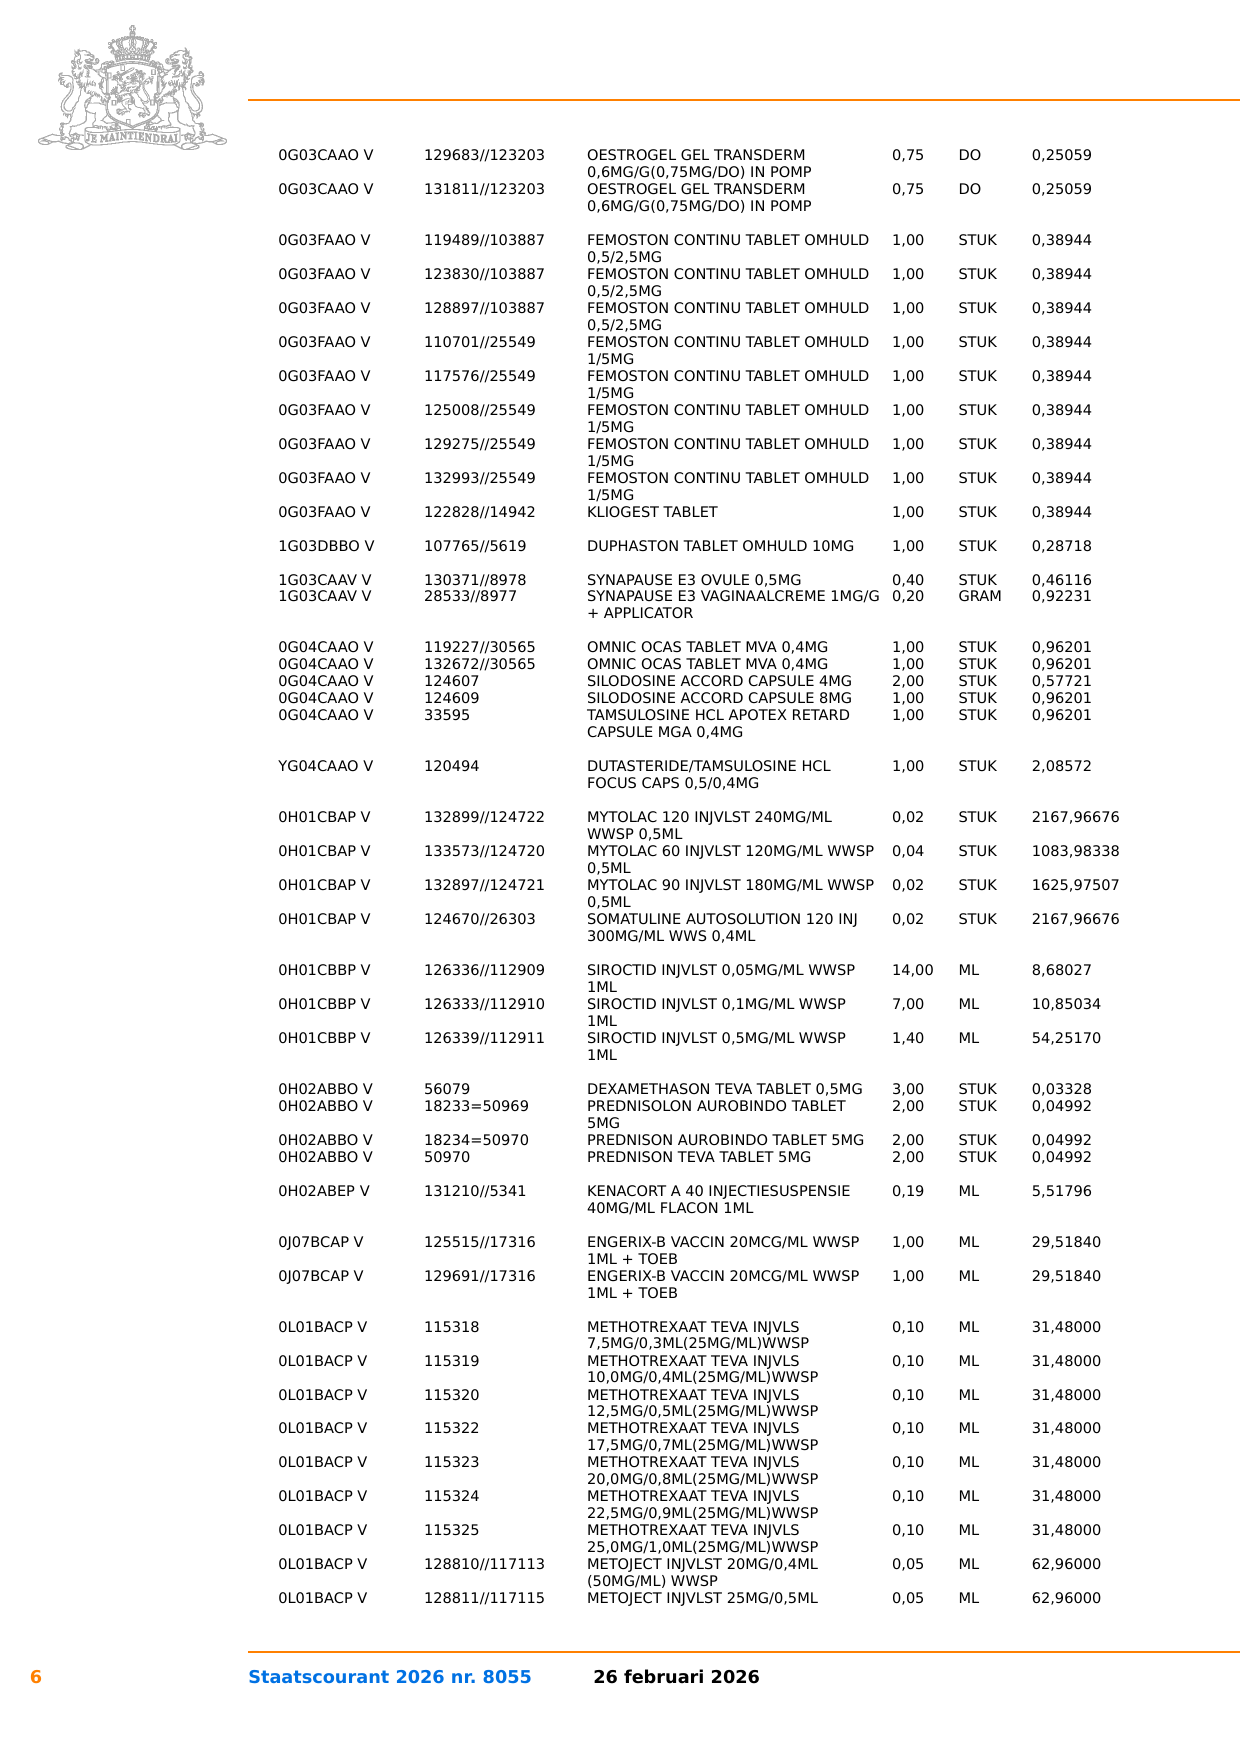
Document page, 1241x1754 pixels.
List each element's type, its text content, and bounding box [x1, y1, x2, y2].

table_cell 0L01BACP V [278, 1488, 418, 1522]
table_cell 125515//17316 [418, 1234, 581, 1267]
table_cell 2,00 [886, 1149, 952, 1166]
table_cell 0,96201 [1026, 690, 1145, 707]
table_cell 0,75 [886, 181, 952, 215]
table_cell 50970 [418, 1149, 581, 1166]
table_cell [1145, 300, 1163, 334]
table_cell 0,38944 [1026, 402, 1145, 436]
table_cell 115318 [418, 1319, 581, 1352]
table_cell STUK [953, 232, 1026, 266]
table_cell 0G04CAAO V [278, 673, 418, 690]
table_cell 29,51840 [1026, 1234, 1145, 1267]
table_cell 0H01CBBP V [278, 1030, 418, 1064]
table_cell 2167,96676 [1026, 911, 1145, 945]
table_cell 0H02ABEP V [278, 1183, 418, 1217]
table_cell 115323 [418, 1454, 581, 1488]
table_cell [1145, 758, 1163, 792]
table_cell 3,00 [886, 1081, 952, 1098]
table_cell [278, 554, 1163, 571]
table_cell 0G04CAAO V [278, 656, 418, 673]
table_cell 0,38944 [1026, 334, 1145, 368]
table_cell 0,92231 [1026, 588, 1145, 622]
table_cell 1083,98338 [1026, 843, 1145, 877]
table_cell FEMOSTON CONTINU TABLET OMHULD 0,5/2,5MG [581, 232, 886, 266]
table_cell [278, 792, 1163, 809]
table_cell PREDNISON TEVA TABLET 5MG [581, 1149, 886, 1166]
table_cell 0H02ABBO V [278, 1081, 418, 1098]
table_cell [278, 741, 1163, 758]
table_cell 0G03FAAO V [278, 436, 418, 469]
table_cell OMNIC OCAS TABLET MVA 0,4MG [581, 639, 886, 656]
table_cell ML [953, 962, 1026, 996]
table_cell STUK [953, 758, 1026, 792]
table_cell ML [953, 1454, 1026, 1488]
table_cell 0G04CAAO V [278, 690, 418, 707]
table_cell ML [953, 996, 1026, 1030]
table_cell 119489//103887 [418, 232, 581, 266]
table_cell 31,48000 [1026, 1420, 1145, 1454]
table_cell 128897//103887 [418, 300, 581, 334]
table_cell 1,00 [886, 690, 952, 707]
table_cell [1145, 877, 1163, 911]
table_cell 0L01BACP V [278, 1319, 418, 1352]
table_cell 1,00 [886, 436, 952, 469]
table_cell 0G03CAAO V [278, 147, 418, 181]
table_cell 10,85034 [1026, 996, 1145, 1030]
table_cell STUK [953, 843, 1026, 877]
table_cell STUK [953, 1132, 1026, 1149]
table_cell SILODOSINE ACCORD CAPSULE 8MG [581, 690, 886, 707]
table_cell 33595 [418, 707, 581, 741]
table_cell 1,40 [886, 1030, 952, 1064]
table_cell STUK [953, 538, 1026, 554]
table_cell [1145, 1522, 1163, 1556]
table_cell 14,00 [886, 962, 952, 996]
table_cell [1145, 436, 1163, 469]
table_cell 0G03FAAO V [278, 266, 418, 300]
table_cell OESTROGEL GEL TRANSDERM 0,6MG/G(0,75MG/DO) IN POMP [581, 147, 886, 181]
table_cell 56079 [418, 1081, 581, 1098]
table_cell 0,10 [886, 1522, 952, 1556]
table_cell [278, 1166, 1163, 1183]
table_cell 129683//123203 [418, 147, 581, 181]
table_cell 0H01CBAP V [278, 843, 418, 877]
table_cell ML [953, 1522, 1026, 1556]
table_cell 1G03CAAV V [278, 588, 418, 622]
table_cell [278, 622, 1163, 639]
table_cell 28533//8977 [418, 588, 581, 622]
table_cell 0H01CBBP V [278, 996, 418, 1030]
table_cell 120494 [418, 758, 581, 792]
table_cell [1145, 1234, 1163, 1267]
table_cell 0,28718 [1026, 538, 1145, 554]
table_cell 124670//26303 [418, 911, 581, 945]
table_cell ML [953, 1420, 1026, 1454]
table_cell OESTROGEL GEL TRANSDERM 0,6MG/G(0,75MG/DO) IN POMP [581, 181, 886, 215]
table_cell 0,46116 [1026, 571, 1145, 588]
table_cell FEMOSTON CONTINU TABLET OMHULD 0,5/2,5MG [581, 300, 886, 334]
table_cell [1145, 656, 1163, 673]
table_cell 0L01BACP V [278, 1353, 418, 1386]
table_cell [278, 130, 1163, 147]
table_cell 0G03FAAO V [278, 470, 418, 503]
table_cell STUK [953, 707, 1026, 741]
table_cell 0,10 [886, 1420, 952, 1454]
table_cell 0L01BACP V [278, 1556, 418, 1590]
table_cell 0G03CAAO V [278, 181, 418, 215]
table_cell 18233=50969 [418, 1098, 581, 1132]
table_cell 0G03FAAO V [278, 504, 418, 520]
table_cell PREDNISOLON AUROBINDO TABLET 5MG [581, 1098, 886, 1132]
table_cell FEMOSTON CONTINU TABLET OMHULD 1/5MG [581, 334, 886, 368]
table_cell 31,48000 [1026, 1488, 1145, 1522]
table_cell FEMOSTON CONTINU TABLET OMHULD 1/5MG [581, 470, 886, 503]
table_cell [278, 1217, 1163, 1233]
table_cell [1145, 1590, 1163, 1607]
table_cell 132672//30565 [418, 656, 581, 673]
table_cell FEMOSTON CONTINU TABLET OMHULD 1/5MG [581, 402, 886, 436]
table_cell KENACORT A 40 INJECTIESUSPENSIE 40MG/ML FLACON 1ML [581, 1183, 886, 1217]
table_cell DO [953, 147, 1026, 181]
table_cell 0,38944 [1026, 436, 1145, 469]
table_cell 1,00 [886, 538, 952, 554]
table_cell 0,05 [886, 1590, 952, 1607]
table_cell [1145, 1081, 1163, 1098]
table_cell METHOTREXAAT TEVA INJVLS 17,5MG/0,7ML(25MG/ML)WWSP [581, 1420, 886, 1454]
table_cell STUK [953, 266, 1026, 300]
table_cell SIROCTID INJVLST 0,5MG/ML WWSP 1ML [581, 1030, 886, 1064]
table_cell ML [953, 1556, 1026, 1590]
table_cell [1145, 1268, 1163, 1301]
table_cell STUK [953, 300, 1026, 334]
table_cell 122828//14942 [418, 504, 581, 520]
table_cell 0,20 [886, 588, 952, 622]
table_cell 8,68027 [1026, 962, 1145, 996]
table_cell [278, 945, 1163, 962]
table_cell [1145, 1319, 1163, 1352]
table_cell ML [953, 1268, 1026, 1301]
table_cell [1145, 334, 1163, 368]
table_cell 0G03FAAO V [278, 402, 418, 436]
table_cell 115325 [418, 1522, 581, 1556]
table_cell 0,10 [886, 1353, 952, 1386]
table_cell 124609 [418, 690, 581, 707]
table_cell 115322 [418, 1420, 581, 1454]
table_cell 62,96000 [1026, 1590, 1145, 1607]
table_cell [1145, 147, 1163, 181]
table_cell TAMSULOSINE HCL APOTEX RETARD CAPSULE MGA 0,4MG [581, 707, 886, 741]
table_cell 0,38944 [1026, 266, 1145, 300]
table_cell 131811//123203 [418, 181, 581, 215]
table_cell MYTOLAC 90 INJVLST 180MG/ML WWSP 0,5ML [581, 877, 886, 911]
table_cell [1145, 1030, 1163, 1064]
table_cell 54,25170 [1026, 1030, 1145, 1064]
table_cell DEXAMETHASON TEVA TABLET 0,5MG [581, 1081, 886, 1098]
table_cell ENGERIX-B VACCIN 20MCG/ML WWSP 1ML + TOEB [581, 1234, 886, 1267]
table_cell 0H01CBBP V [278, 962, 418, 996]
table_cell 110701//25549 [418, 334, 581, 368]
table_cell ML [953, 1030, 1026, 1064]
table_cell 0L01BACP V [278, 1522, 418, 1556]
table_cell 126339//112911 [418, 1030, 581, 1064]
table_cell SIROCTID INJVLST 0,05MG/ML WWSP 1ML [581, 962, 886, 996]
table_cell [278, 1064, 1163, 1081]
table_cell ML [953, 1386, 1026, 1420]
table_cell 18234=50970 [418, 1132, 581, 1149]
table_cell 119227//30565 [418, 639, 581, 656]
table_cell [1145, 368, 1163, 402]
table_cell METHOTREXAAT TEVA INJVLS 20,0MG/0,8ML(25MG/ML)WWSP [581, 1454, 886, 1488]
table_cell 1,00 [886, 402, 952, 436]
table_cell 0L01BACP V [278, 1386, 418, 1420]
table_cell [1145, 571, 1163, 588]
table_cell [1145, 1454, 1163, 1488]
table_cell PREDNISON AUROBINDO TABLET 5MG [581, 1132, 886, 1149]
table_cell 31,48000 [1026, 1353, 1145, 1386]
table_cell 124607 [418, 673, 581, 690]
table_cell 0G03FAAO V [278, 334, 418, 368]
table_cell 0,38944 [1026, 300, 1145, 334]
table_cell METHOTREXAAT TEVA INJVLS 12,5MG/0,5ML(25MG/ML)WWSP [581, 1386, 886, 1420]
table_cell [1145, 1488, 1163, 1522]
table_cell 0,40 [886, 571, 952, 588]
table_cell [1145, 1556, 1163, 1590]
table_cell MYTOLAC 60 INJVLST 120MG/ML WWSP 0,5ML [581, 843, 886, 877]
table_cell 0L01BACP V [278, 1420, 418, 1454]
table_cell 0,25059 [1026, 181, 1145, 215]
table_cell 0,96201 [1026, 707, 1145, 741]
table_cell 0H01CBAP V [278, 809, 418, 843]
table_cell 0,10 [886, 1488, 952, 1522]
table_cell 0,96201 [1026, 656, 1145, 673]
table_cell [1145, 639, 1163, 656]
table_cell 0,75 [886, 147, 952, 181]
table_cell [1145, 504, 1163, 520]
table_cell 126333//112910 [418, 996, 581, 1030]
table_cell 1G03DBBO V [278, 538, 418, 554]
table_cell STUK [953, 690, 1026, 707]
table_cell METHOTREXAAT TEVA INJVLS 10,0MG/0,4ML(25MG/ML)WWSP [581, 1353, 886, 1386]
table_cell 131210//5341 [418, 1183, 581, 1217]
table_cell 130371//8978 [418, 571, 581, 588]
table_cell 125008//25549 [418, 402, 581, 436]
table_cell [1145, 1098, 1163, 1132]
table_cell [1145, 1386, 1163, 1420]
table_cell 1,00 [886, 504, 952, 520]
table_cell 0J07BCAP V [278, 1234, 418, 1267]
table_cell 0H02ABBO V [278, 1132, 418, 1149]
table_cell 0,10 [886, 1319, 952, 1352]
table_cell 0,25059 [1026, 147, 1145, 181]
table_cell 128810//117113 [418, 1556, 581, 1590]
table_cell 128811//117115 [418, 1590, 581, 1607]
table_cell 0,05 [886, 1556, 952, 1590]
table_cell 0,96201 [1026, 639, 1145, 656]
table_cell STUK [953, 809, 1026, 843]
table_cell 0H02ABBO V [278, 1098, 418, 1132]
table_cell [1145, 588, 1163, 622]
table_cell SIROCTID INJVLST 0,1MG/ML WWSP 1ML [581, 996, 886, 1030]
table_cell ML [953, 1488, 1026, 1522]
table_cell 0H02ABBO V [278, 1149, 418, 1166]
table_cell 1,00 [886, 232, 952, 266]
table_cell 62,96000 [1026, 1556, 1145, 1590]
table_cell 0,04992 [1026, 1132, 1145, 1149]
table_cell 7,00 [886, 996, 952, 1030]
table_cell [1145, 962, 1163, 996]
table_cell [1145, 402, 1163, 436]
table_cell 2167,96676 [1026, 809, 1145, 843]
table_cell 0,38944 [1026, 368, 1145, 402]
table_cell 0H01CBAP V [278, 911, 418, 945]
table_cell 1,00 [886, 334, 952, 368]
table_cell FEMOSTON CONTINU TABLET OMHULD 1/5MG [581, 368, 886, 402]
table_cell 1,00 [886, 368, 952, 402]
table_cell STUK [953, 911, 1026, 945]
table_cell [1145, 1132, 1163, 1149]
table_cell ML [953, 1590, 1026, 1607]
table_cell DO [953, 181, 1026, 215]
table_cell 0,57721 [1026, 673, 1145, 690]
table_cell 1,00 [886, 266, 952, 300]
table_cell ML [953, 1319, 1026, 1352]
table_cell 0G03FAAO V [278, 232, 418, 266]
table_cell [1145, 232, 1163, 266]
table_cell STUK [953, 1098, 1026, 1132]
table_cell [1145, 181, 1163, 215]
table_cell [1145, 690, 1163, 707]
table_cell [1145, 673, 1163, 690]
table_cell 2,08572 [1026, 758, 1145, 792]
table_cell FEMOSTON CONTINU TABLET OMHULD 1/5MG [581, 436, 886, 469]
table_cell 2,00 [886, 673, 952, 690]
table_cell KLIOGEST TABLET [581, 504, 886, 520]
table_cell METOJECT INJVLST 20MG/0,4ML (50MG/ML) WWSP [581, 1556, 886, 1590]
table_cell SYNAPAUSE E3 VAGINAALCREME 1MG/G + APPLICATOR [581, 588, 886, 622]
table_cell STUK [953, 673, 1026, 690]
table_cell 1625,97507 [1026, 877, 1145, 911]
table_cell [1145, 266, 1163, 300]
table_cell 29,51840 [1026, 1268, 1145, 1301]
table_cell [278, 1301, 1163, 1318]
table_cell 0,38944 [1026, 504, 1145, 520]
table_cell 31,48000 [1026, 1522, 1145, 1556]
table_cell STUK [953, 470, 1026, 503]
table_cell 0,04 [886, 843, 952, 877]
table_cell STUK [953, 656, 1026, 673]
table_cell 1,00 [886, 707, 952, 741]
table_cell STUK [953, 402, 1026, 436]
table_cell 1,00 [886, 758, 952, 792]
table_cell METHOTREXAAT TEVA INJVLS 7,5MG/0,3ML(25MG/ML)WWSP [581, 1319, 886, 1352]
table_cell STUK [953, 436, 1026, 469]
table_cell [1145, 707, 1163, 741]
table_cell 1,00 [886, 470, 952, 503]
table_cell ML [953, 1234, 1026, 1267]
table_cell 1,00 [886, 656, 952, 673]
table_cell METHOTREXAAT TEVA INJVLS 25,0MG/1,0ML(25MG/ML)WWSP [581, 1522, 886, 1556]
table_cell MYTOLAC 120 INJVLST 240MG/ML WWSP 0,5ML [581, 809, 886, 843]
table_cell 0H01CBAP V [278, 877, 418, 911]
table_cell ENGERIX-B VACCIN 20MCG/ML WWSP 1ML + TOEB [581, 1268, 886, 1301]
table_cell 132897//124721 [418, 877, 581, 911]
table_cell FEMOSTON CONTINU TABLET OMHULD 0,5/2,5MG [581, 266, 886, 300]
table_cell 0G03FAAO V [278, 368, 418, 402]
table_cell 132899//124722 [418, 809, 581, 843]
table_cell STUK [953, 1149, 1026, 1166]
table_cell YG04CAAO V [278, 758, 418, 792]
table_cell 31,48000 [1026, 1386, 1145, 1420]
table_cell 0,19 [886, 1183, 952, 1217]
table_cell 0,10 [886, 1386, 952, 1420]
table_cell OMNIC OCAS TABLET MVA 0,4MG [581, 656, 886, 673]
table_cell 133573//124720 [418, 843, 581, 877]
table_cell 0G04CAAO V [278, 639, 418, 656]
table_cell [1145, 538, 1163, 554]
table_cell STUK [953, 334, 1026, 368]
table_cell 123830//103887 [418, 266, 581, 300]
table_cell 0J07BCAP V [278, 1268, 418, 1301]
table_cell SOMATULINE AUTOSOLUTION 120 INJ 300MG/ML WWS 0,4ML [581, 911, 886, 945]
table_cell 0,04992 [1026, 1098, 1145, 1132]
table_cell 0,02 [886, 877, 952, 911]
table_cell 2,00 [886, 1132, 952, 1149]
table_cell [1145, 911, 1163, 945]
table_cell DUPHASTON TABLET OMHULD 10MG [581, 538, 886, 554]
table_cell 115319 [418, 1353, 581, 1386]
table_cell [278, 215, 1163, 232]
table_cell 1G03CAAV V [278, 571, 418, 588]
table_cell 1,00 [886, 300, 952, 334]
table_cell METOJECT INJVLST 25MG/0,5ML [581, 1590, 886, 1607]
table_cell [1145, 843, 1163, 877]
table_cell 0L01BACP V [278, 1590, 418, 1607]
table_cell STUK [953, 1081, 1026, 1098]
table_cell 1,00 [886, 1234, 952, 1267]
table_cell 5,51796 [1026, 1183, 1145, 1217]
table_cell STUK [953, 571, 1026, 588]
table_cell GRAM [953, 588, 1026, 622]
table_cell 0,38944 [1026, 470, 1145, 503]
table_cell SYNAPAUSE E3 OVULE 0,5MG [581, 571, 886, 588]
table_cell 0,02 [886, 809, 952, 843]
table_cell [1145, 996, 1163, 1030]
table_cell 1,00 [886, 639, 952, 656]
table_cell 0,38944 [1026, 232, 1145, 266]
table_cell [1145, 1353, 1163, 1386]
table_cell STUK [953, 877, 1026, 911]
table_cell [1145, 470, 1163, 503]
table_cell [1145, 809, 1163, 843]
table_cell [278, 520, 1163, 537]
table_cell 115320 [418, 1386, 581, 1420]
table_cell [1145, 1149, 1163, 1166]
table_cell 31,48000 [1026, 1319, 1145, 1352]
table_cell ML [953, 1353, 1026, 1386]
table_cell STUK [953, 639, 1026, 656]
table_cell DUTASTERIDE/TAMSULOSINE HCL FOCUS CAPS 0,5/0,4MG [581, 758, 886, 792]
table_cell 117576//25549 [418, 368, 581, 402]
table_cell 0,02 [886, 911, 952, 945]
table_cell [1145, 1183, 1163, 1217]
table_cell 0,03328 [1026, 1081, 1145, 1098]
table_cell 0G03FAAO V [278, 300, 418, 334]
table_cell 132993//25549 [418, 470, 581, 503]
table_cell SILODOSINE ACCORD CAPSULE 4MG [581, 673, 886, 690]
table_cell STUK [953, 368, 1026, 402]
table_cell [1145, 1420, 1163, 1454]
table_cell ML [953, 1183, 1026, 1217]
table_cell 129275//25549 [418, 436, 581, 469]
table_cell 115324 [418, 1488, 581, 1522]
table_cell METHOTREXAAT TEVA INJVLS 22,5MG/0,9ML(25MG/ML)WWSP [581, 1488, 886, 1522]
table_cell STUK [953, 504, 1026, 520]
table_cell 107765//5619 [418, 538, 581, 554]
table_cell 0G04CAAO V [278, 707, 418, 741]
table_cell 0,04992 [1026, 1149, 1145, 1166]
table_cell 0L01BACP V [278, 1454, 418, 1488]
picture [38, 25, 227, 150]
table_cell 31,48000 [1026, 1454, 1145, 1488]
table_cell 1,00 [886, 1268, 952, 1301]
table_cell 2,00 [886, 1098, 952, 1132]
table_cell 129691//17316 [418, 1268, 581, 1301]
table_cell 126336//112909 [418, 962, 581, 996]
table_cell 0,10 [886, 1454, 952, 1488]
